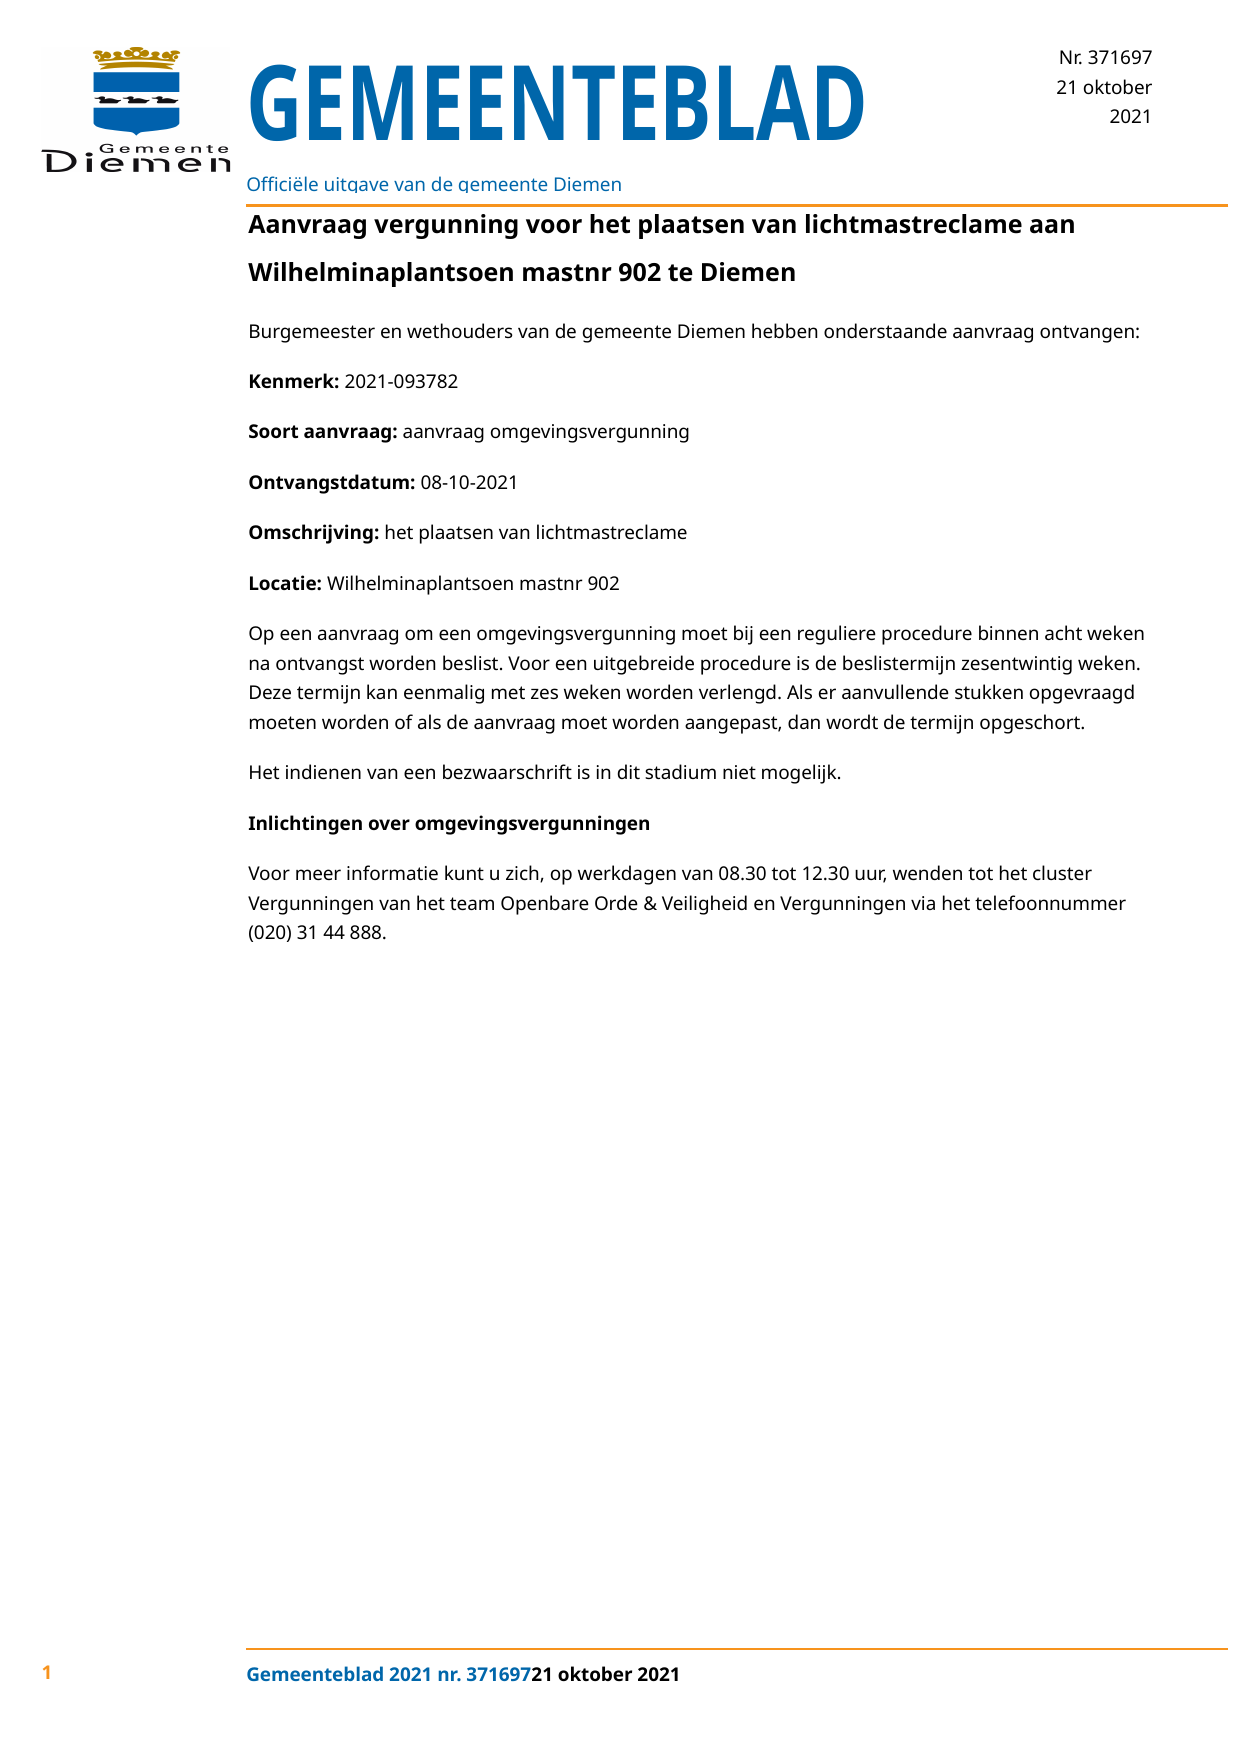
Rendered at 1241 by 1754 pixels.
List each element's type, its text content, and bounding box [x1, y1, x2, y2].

text Aanvraag vergunning voor het plaatsen van lichtmastreclame aan Wilhelminaplantsoen mastnr 902 te Diemen [248, 207, 1152, 288]
picture [41, 47, 231, 172]
text Op een aanvraag om een omgevingsvergunning moet bij een reguliere procedure binnen acht weken na ontvangst worden beslist. Voor een uitgebreide procedure is de beslistermijn zesentwintig weken. Deze termijn kan eenmalig met zes weken worden verlengd. Als er aanvullende stukken opgevraagd moeten worden of als de aanvraag moet worden aangepast, dan wordt de termijn opgeschort. [248, 620, 1152, 735]
text Omschrijving: het plaatsen van lichtmastreclame [248, 519, 1152, 545]
text Locatie: Wilhelminaplantsoen mastnr 902 [248, 570, 1152, 596]
text Het indienen van een bezwaarschrift is in dit stadium niet mogelijk. [248, 759, 1152, 785]
text Soort aanvraag: aanvraag omgevingsvergunning [248, 419, 1152, 444]
text Burgemeester en wethouders van de gemeente Diemen hebben onderstaande aanvraag ontvangen: [248, 318, 1152, 344]
text Kenmerk: 2021-093782 [248, 368, 1152, 394]
text Inlichtingen over omgevingsvergunningen [248, 810, 1152, 836]
text Voor meer informatie kunt u zich, op werkdagen van 08.30 tot 12.30 uur, wenden tot het cluster Vergunningen van het team Openbare Orde & Veiligheid en Vergunningen via het telefoonnummer (020) 31 44 888. [248, 860, 1152, 945]
text Ontvangstdatum: 08-10-2021 [248, 469, 1152, 495]
